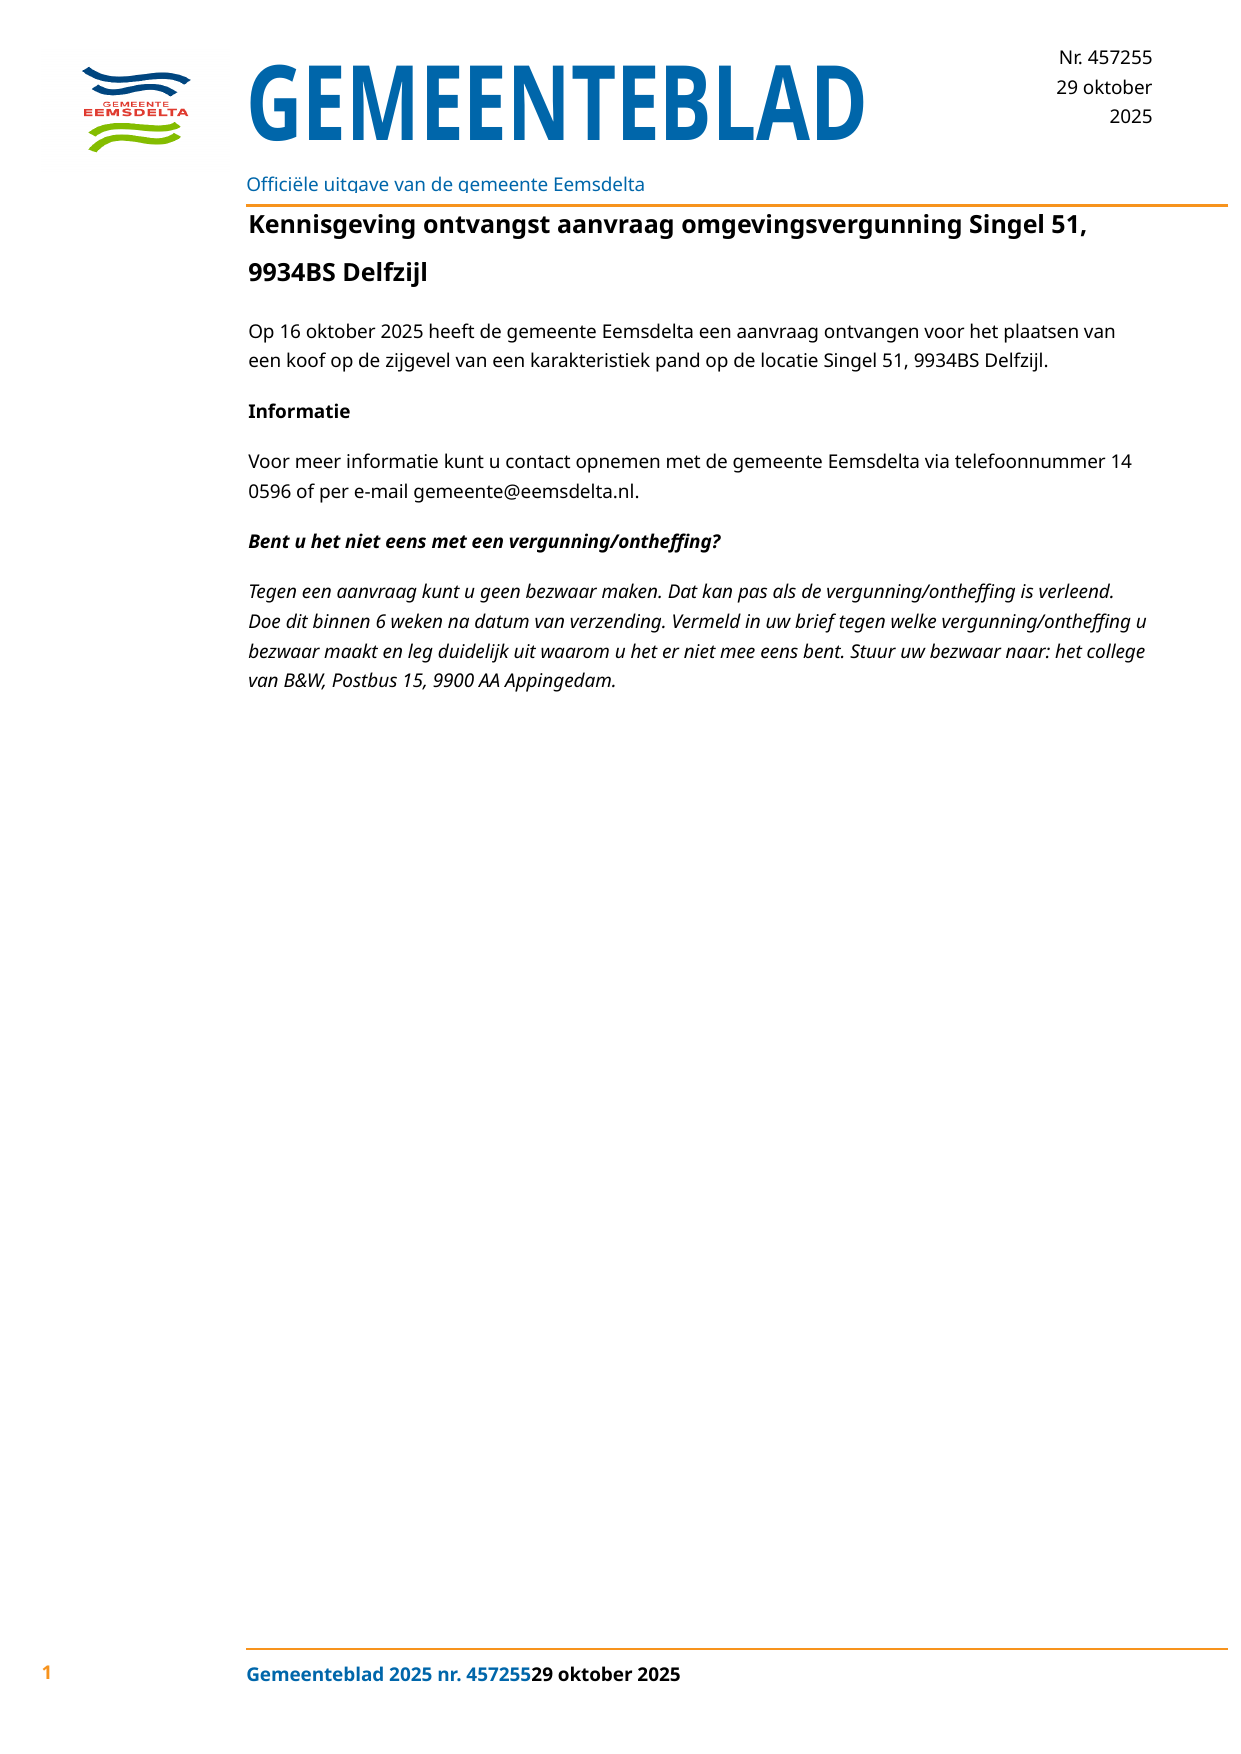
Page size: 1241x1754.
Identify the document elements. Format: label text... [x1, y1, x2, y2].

picture [41, 47, 231, 172]
text Kennisgeving ontvangst aanvraag omgevingsvergunning Singel 51, 9934BS Delfzijl [248, 207, 1152, 288]
text Bent u het niet eens met een vergunning/ontheffing? [248, 528, 1152, 554]
text Op 16 oktober 2025 heeft de gemeente Eemsdelta een aanvraag ontvangen voor het plaatsen van een koof op de zijgevel van een karakteristiek pand op de locatie Singel 51, 9934BS Delfzijl. [248, 318, 1152, 373]
text Informatie [248, 398, 1152, 424]
text Voor meer informatie kunt u contact opnemen met de gemeente Eemsdelta via telefoonnummer 14 0596 of per e-mail gemeente@eemsdelta.nl. [248, 448, 1152, 504]
text Tegen een aanvraag kunt u geen bezwaar maken. Dat kan pas als de vergunning/ontheffing is verleend. Doe dit binnen 6 weken na datum van verzending. Vermeld in uw brief tegen welke vergunning/ontheffing u bezwaar maakt en leg duidelijk uit waarom u het er niet mee eens bent. Stuur uw bezwaar naar: het college van B&W, Postbus 15, 9900 AA Appingedam. [248, 579, 1152, 693]
